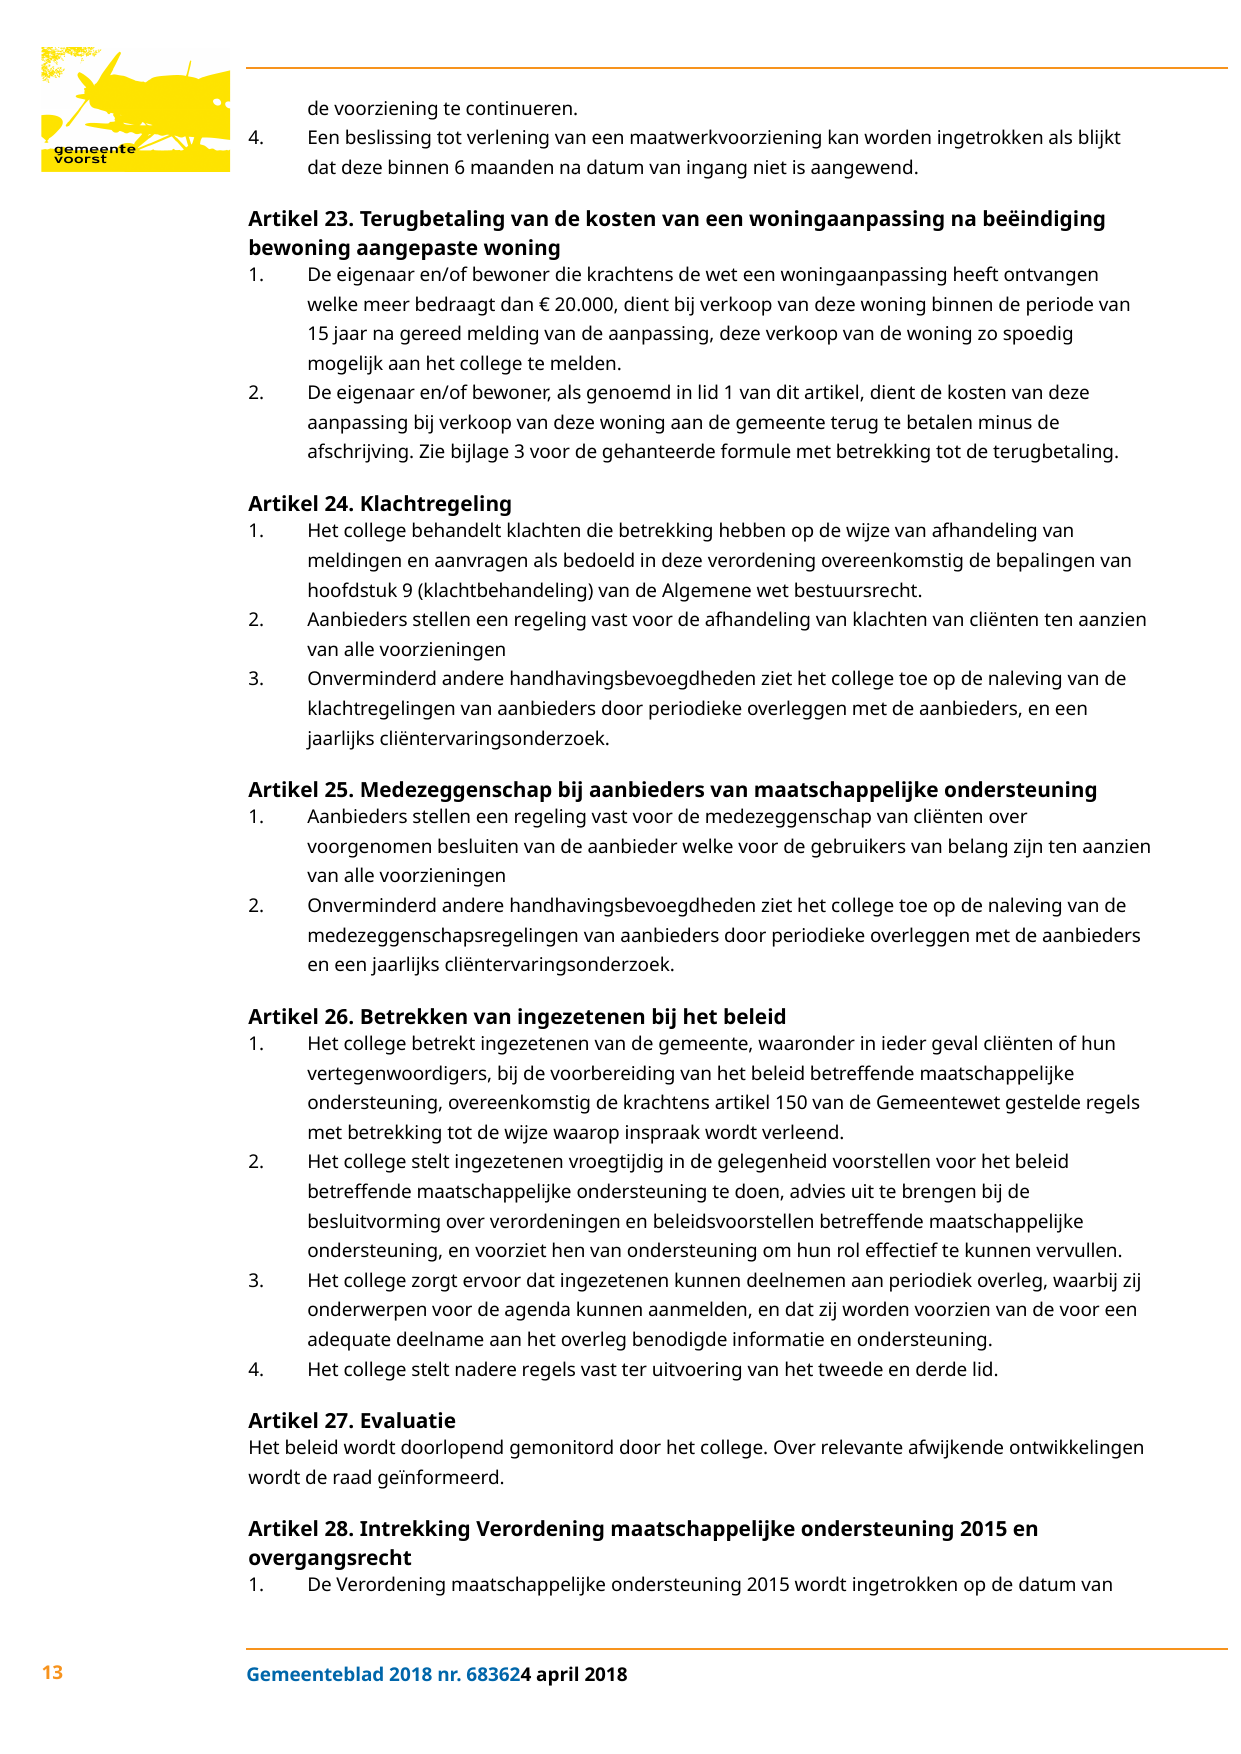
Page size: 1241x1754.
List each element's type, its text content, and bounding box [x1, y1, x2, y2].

text Artikel 28. Intrekking Verordening maatschappelijke ondersteuning 2015 en overgangsrecht [248, 1514, 1152, 1571]
picture [41, 47, 231, 172]
list Aanbieders stellen een regeling vast voor de medezeggenschap van cliënten over voorgenomen besluiten van de aanbieder welke voor de gebruikers van belang zijn ten aanzien van alle voorzieningen [248, 803, 1152, 888]
list Het college stelt ingezetenen vroegtijdig in de gelegenheid voorstellen voor het beleid betreffende maatschappelijke ondersteuning te doen, advies uit te brengen bij de besluitvorming over verordeningen en beleidsvoorstellen betreffende maatschappelijke ondersteuning, en voorziet hen van ondersteuning om hun rol effectief te kunnen vervullen. [248, 1149, 1152, 1263]
list Het college zorgt ervoor dat ingezetenen kunnen deelnemen aan periodiek overleg, waarbij zij onderwerpen voor de agenda kunnen aanmelden, en dat zij worden voorzien van de voor een adequate deelname aan het overleg benodigde informatie en ondersteuning. [248, 1267, 1152, 1352]
list de voorziening te continueren. [248, 95, 1152, 121]
list De eigenaar en/of bewoner die krachtens de wet een woningaanpassing heeft ontvangen welke meer bedraagt dan € 20.000, dient bij verkoop van deze woning binnen de periode van 15 jaar na gereed melding van de aanpassing, deze verkoop van de woning zo spoedig mogelijk aan het college te melden. [248, 261, 1152, 376]
list Het college stelt nadere regels vast ter uitvoering van het tweede en derde lid. [248, 1356, 1152, 1381]
text Artikel 25. Medezeggenschap bij aanbieders van maatschappelijke ondersteuning [248, 775, 1152, 803]
text Artikel 26. Betrekken van ingezetenen bij het beleid [248, 1002, 1152, 1030]
text Het beleid wordt doorlopend gemonitord door het college. Over relevante afwijkende ontwikkelingen wordt de raad geïnformeerd. [248, 1434, 1152, 1490]
list Aanbieders stellen een regeling vast voor de afhandeling van klachten van cliënten ten aanzien van alle voorzieningen [248, 606, 1152, 662]
list Onverminderd andere handhavingsbevoegdheden ziet het college toe op de naleving van de medezeggenschapsregelingen van aanbieders door periodieke overleggen met de aanbieders en een jaarlijks cliëntervaringsonderzoek. [248, 892, 1152, 977]
list Het college betrekt ingezetenen van de gemeente, waaronder in ieder geval cliënten of hun vertegenwoordigers, bij de voorbereiding van het beleid betreffende maatschappelijke ondersteuning, overeenkomstig de krachtens artikel 150 van de Gemeentewet gestelde regels met betrekking tot de wijze waarop inspraak wordt verleend. [248, 1030, 1152, 1145]
list De eigenaar en/of bewoner, als genoemd in lid 1 van dit artikel, dient de kosten van deze aanpassing bij verkoop van deze woning aan de gemeente terug te betalen minus de afschrijving. Zie bijlage 3 voor de gehanteerde formule met betrekking tot de terugbetaling. [248, 379, 1152, 464]
list Het college behandelt klachten die betrekking hebben op de wijze van afhandeling van meldingen en aanvragen als bedoeld in deze verordening overeenkomstig de bepalingen van hoofdstuk 9 (klachtbehandeling) van de Algemene wet bestuursrecht. [248, 518, 1152, 602]
text Artikel 23. Terugbetaling van de kosten van een woningaanpassing na beëindiging bewoning aangepaste woning [248, 204, 1152, 261]
list Een beslissing tot verlening van een maatwerkvoorziening kan worden ingetrokken als blijkt dat deze binnen 6 maanden na datum van ingang niet is aangewend. [248, 124, 1152, 180]
list De Verordening maatschappelijke ondersteuning 2015 wordt ingetrokken op de datum van [248, 1571, 1152, 1597]
text Artikel 27. Evaluatie [248, 1406, 1152, 1434]
list Onverminderd andere handhavingsbevoegdheden ziet het college toe op de naleving van de klachtregelingen van aanbieders door periodieke overleggen met de aanbieders, en een jaarlijks cliëntervaringsonderzoek. [248, 666, 1152, 750]
text Artikel 24. Klachtregeling [248, 489, 1152, 518]
